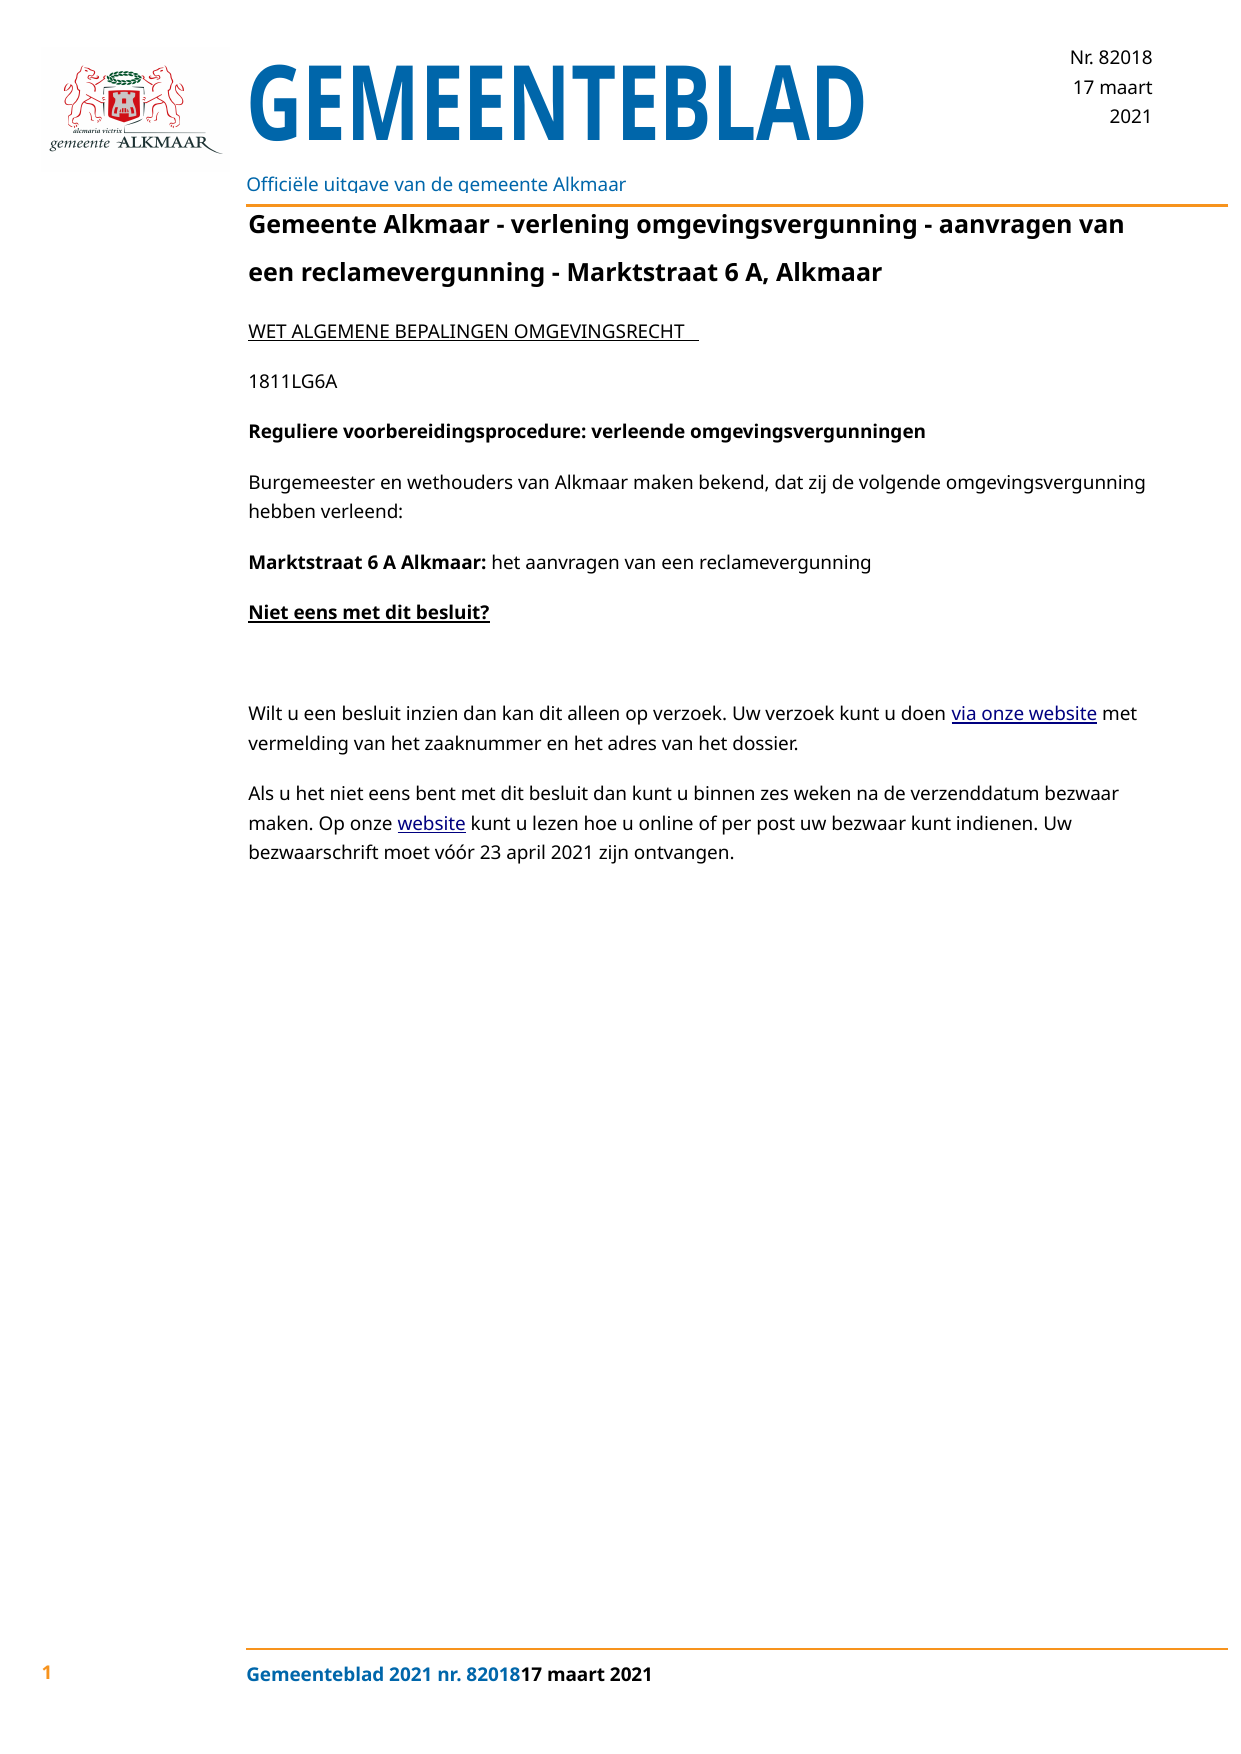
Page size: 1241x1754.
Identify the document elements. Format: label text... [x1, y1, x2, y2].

text Wilt u een besluit inzien dan kan dit alleen op verzoek. Uw verzoek kunt u doen via onze website met vermelding van het zaaknummer en het adres van het dossier. [248, 700, 1152, 756]
text Als u het niet eens bent met dit besluit dan kunt u binnen zes weken na de verzenddatum bezwaar maken. Op onze website kunt u lezen hoe u online of per post uw bezwaar kunt indienen. Uw bezwaarschrift moet vóór 23 april 2021 zijn ontvangen. [248, 780, 1152, 865]
text Marktstraat 6 A Alkmaar: het aanvragen van een reclamevergunning [248, 549, 1152, 575]
picture [41, 47, 231, 172]
text Niet eens met dit besluit? [248, 599, 1152, 625]
text Reguliere voorbereidingsprocedure: verleende omgevingsvergunningen [248, 419, 1152, 444]
text 1811LG6A [248, 368, 1152, 394]
text WET ALGEMENE BEPALINGEN OMGEVINGSRECHT [248, 318, 1152, 344]
text Burgemeester en wethouders van Alkmaar maken bekend, dat zij de volgende omgevingsvergunning hebben verleend: [248, 469, 1152, 524]
text Gemeente Alkmaar - verlening omgevingsvergunning - aanvragen van een reclamevergunning - Marktstraat 6 A, Alkmaar [248, 207, 1152, 288]
